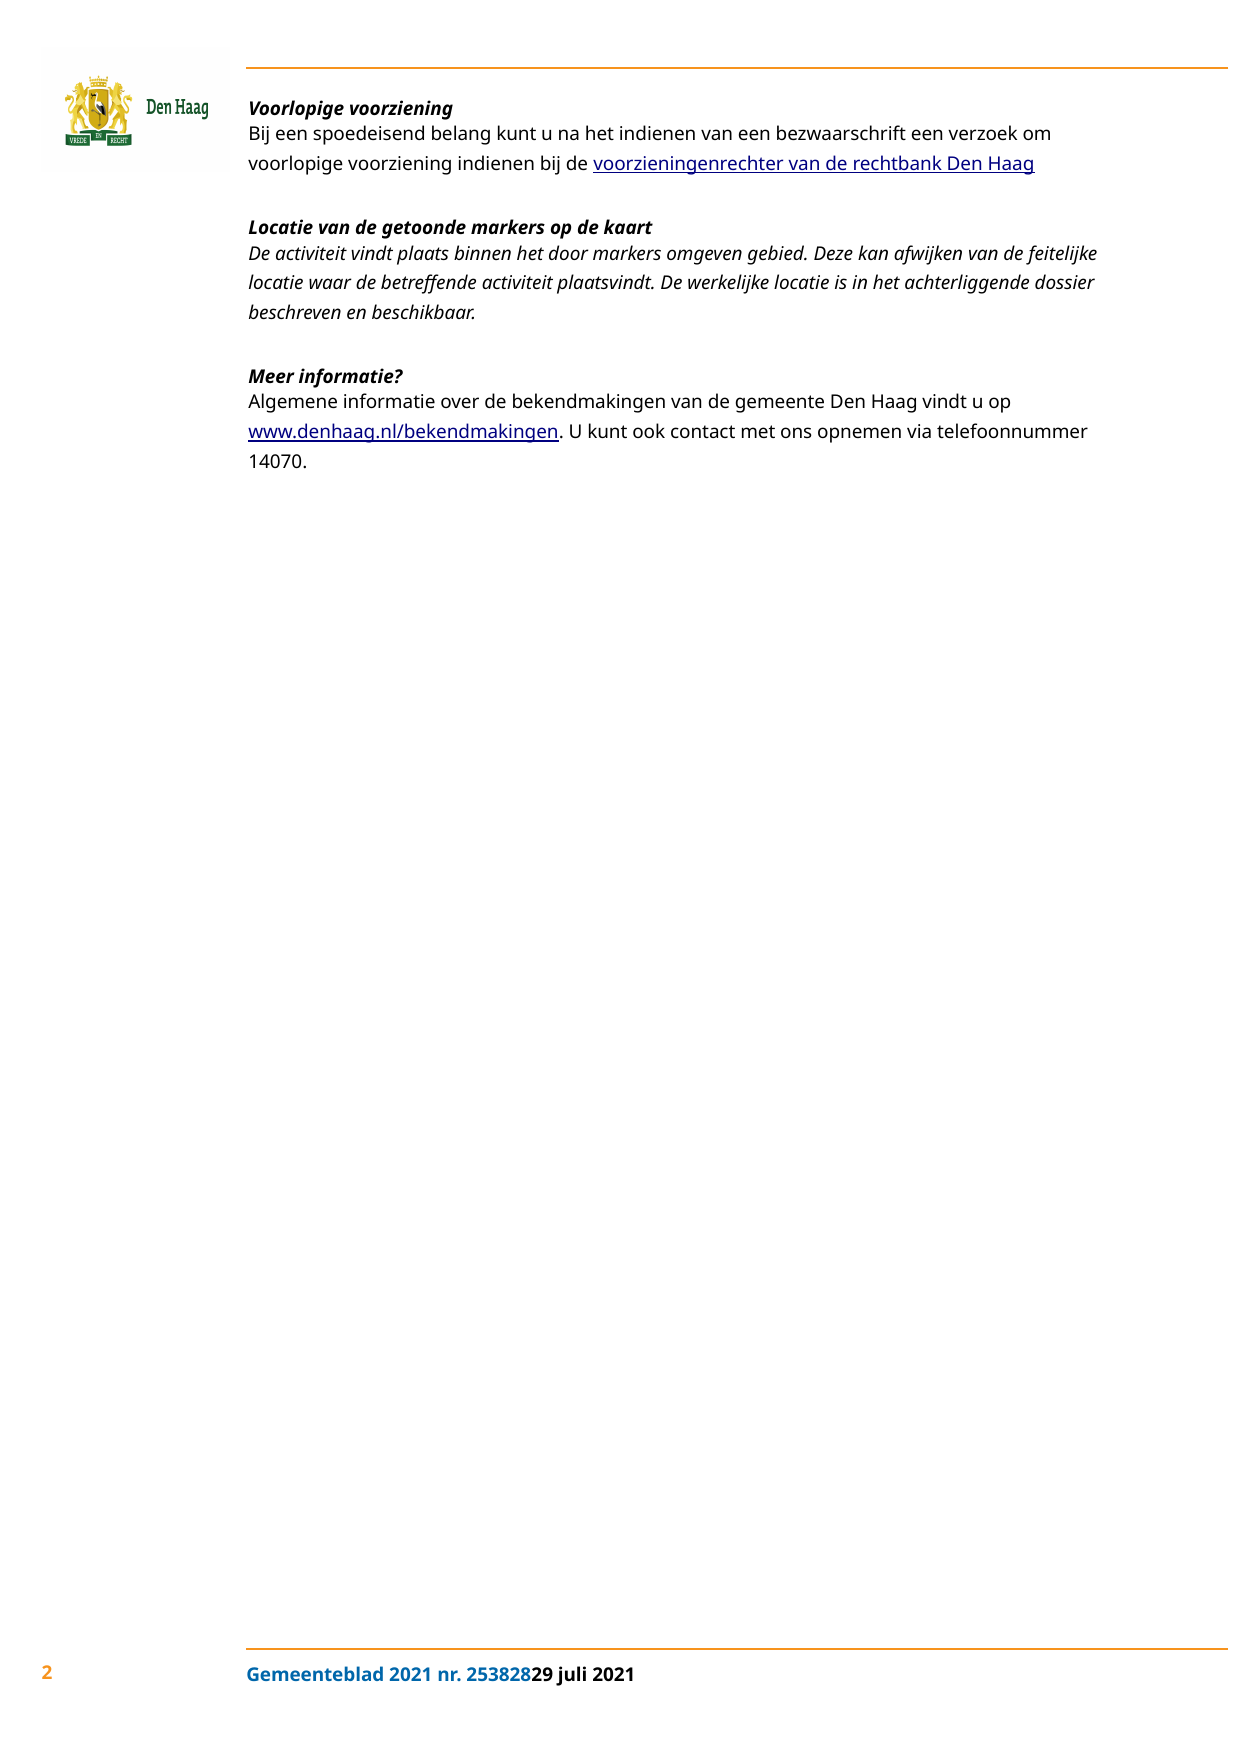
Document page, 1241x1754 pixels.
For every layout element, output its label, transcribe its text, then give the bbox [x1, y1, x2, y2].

text Voorlopige voorziening [248, 95, 1152, 121]
text Algemene informatie over de bekendmakingen van de gemeente Den Haag vindt u op www.denhaag.nl/bekendmakingen. U kunt ook contact met ons opnemen via telefoonnummer 14070. [248, 389, 1152, 473]
text Bij een spoedeisend belang kunt u na het indienen van een bezwaarschrift een verzoek om voorlopige voorziening indienen bij de voorzieningenrechter van de rechtbank Den Haag [248, 121, 1152, 176]
text De activiteit vindt plaats binnen het door markers omgeven gebied. Deze kan afwijken van de feitelijke locatie waar de betreffende activiteit plaatsvindt. De werkelijke locatie is in het achterliggende dossier beschreven en beschikbaar. [248, 240, 1152, 325]
text Meer informatie? [248, 363, 1152, 389]
picture [41, 47, 231, 172]
text Locatie van de getoonde markers op de kaart [248, 214, 1152, 240]
